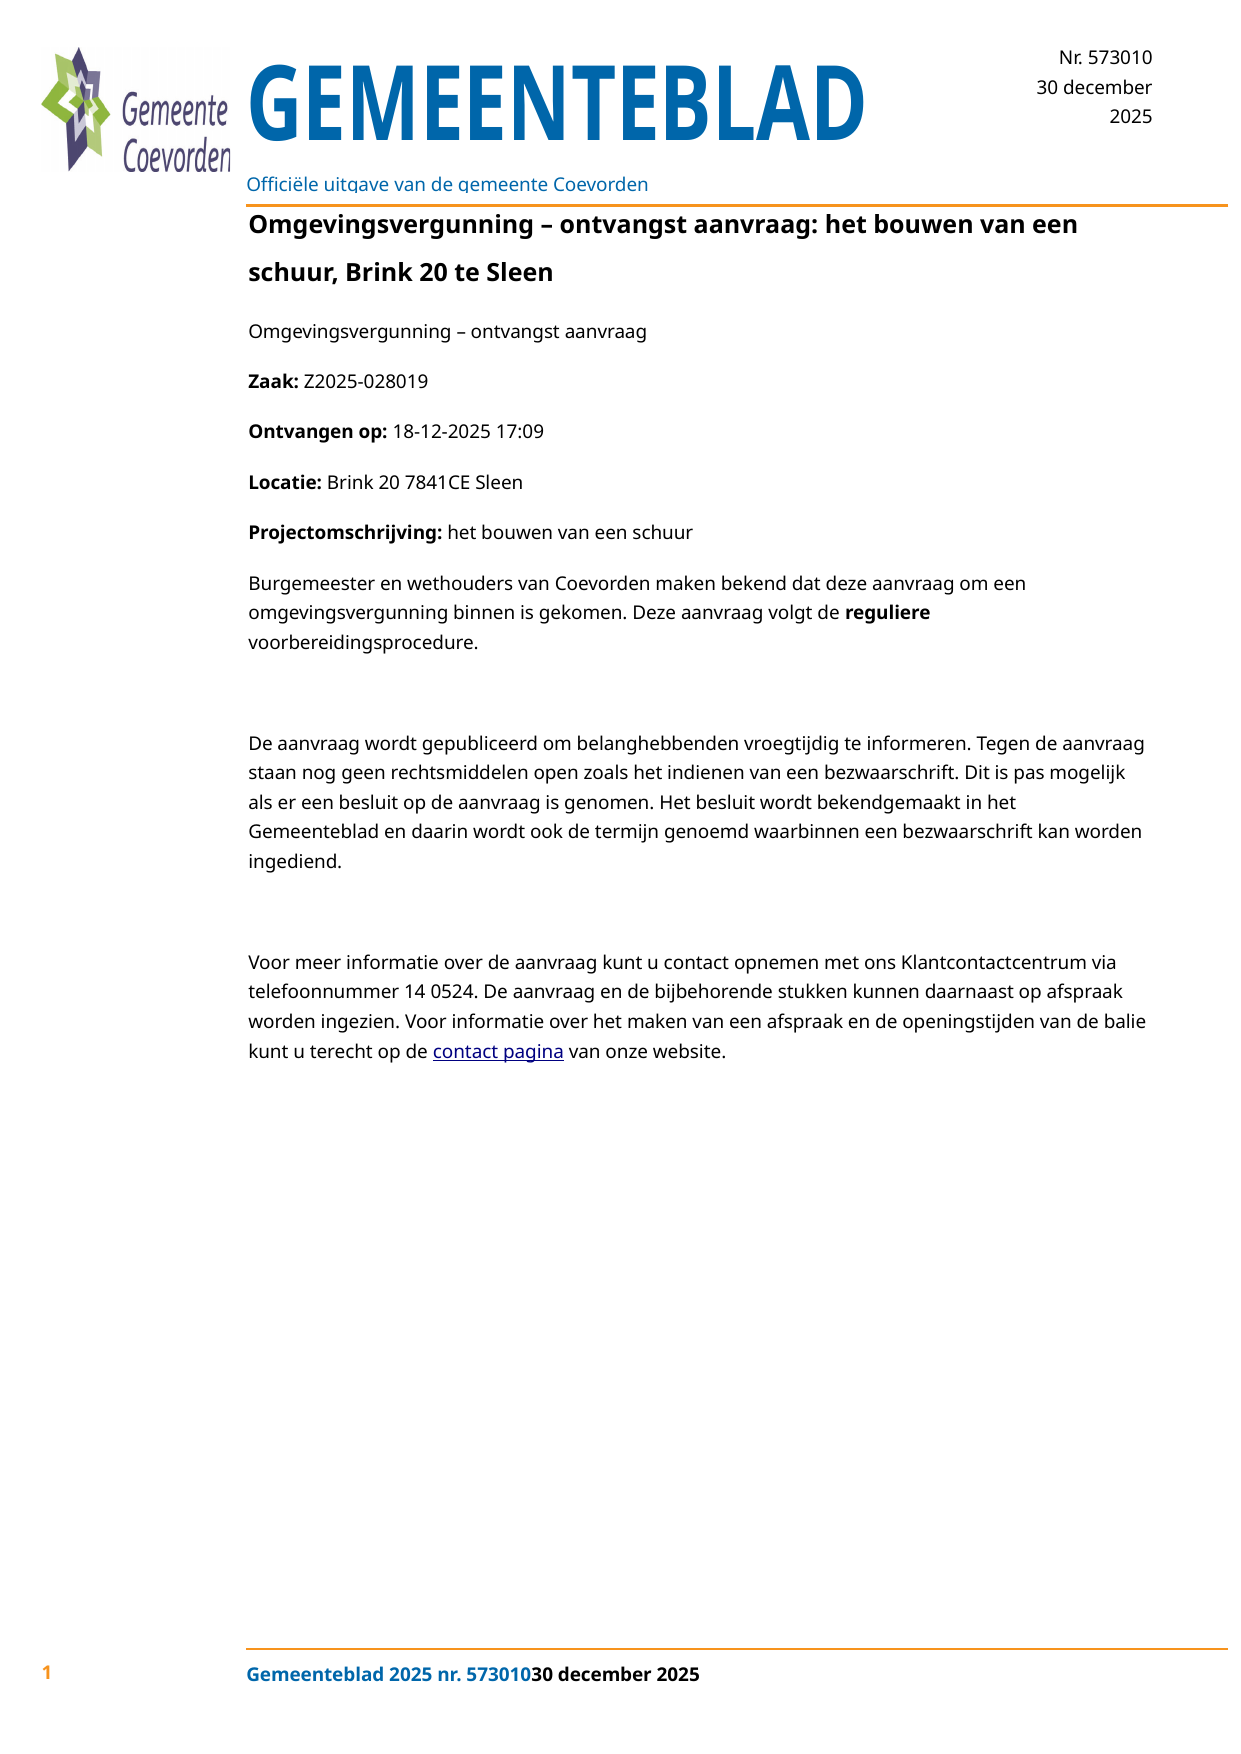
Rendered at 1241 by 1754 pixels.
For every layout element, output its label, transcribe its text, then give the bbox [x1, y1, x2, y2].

text Omgevingsvergunning – ontvangst aanvraag [248, 318, 1152, 344]
text Locatie: Brink 20 7841CE Sleen [248, 469, 1152, 495]
text Zaak: Z2025-028019 [248, 368, 1152, 394]
text Projectomschrijving: het bouwen van een schuur [248, 519, 1152, 545]
text Ontvangen op: 18-12-2025 17:09 [248, 419, 1152, 444]
text Voor meer informatie over de aanvraag kunt u contact opnemen met ons Klantcontactcentrum via telefoonnummer 14 0524. De aanvraag en de bijbehorende stukken kunnen daarnaast op afspraak worden ingezien. Voor informatie over het maken van een afspraak en de openingstijden van de balie kunt u terecht op de contact pagina van onze website. [248, 949, 1152, 1064]
text Burgemeester en wethouders van Coevorden maken bekend dat deze aanvraag om een omgevingsvergunning binnen is gekomen. Deze aanvraag volgt de reguliere voorbereidingsprocedure. [248, 570, 1152, 655]
text Omgevingsvergunning – ontvangst aanvraag: het bouwen van een schuur, Brink 20 te Sleen [248, 207, 1152, 288]
text De aanvraag wordt gepubliceerd om belanghebbenden vroegtijdig te informeren. Tegen de aanvraag staan nog geen rechtsmiddelen open zoals het indienen van een bezwaarschrift. Dit is pas mogelijk als er een besluit op de aanvraag is genomen. Het besluit wordt bekendgemaakt in het Gemeenteblad en daarin wordt ook de termijn genoemd waarbinnen een bezwaarschrift kan worden ingediend. [248, 730, 1152, 874]
picture [41, 47, 231, 172]
